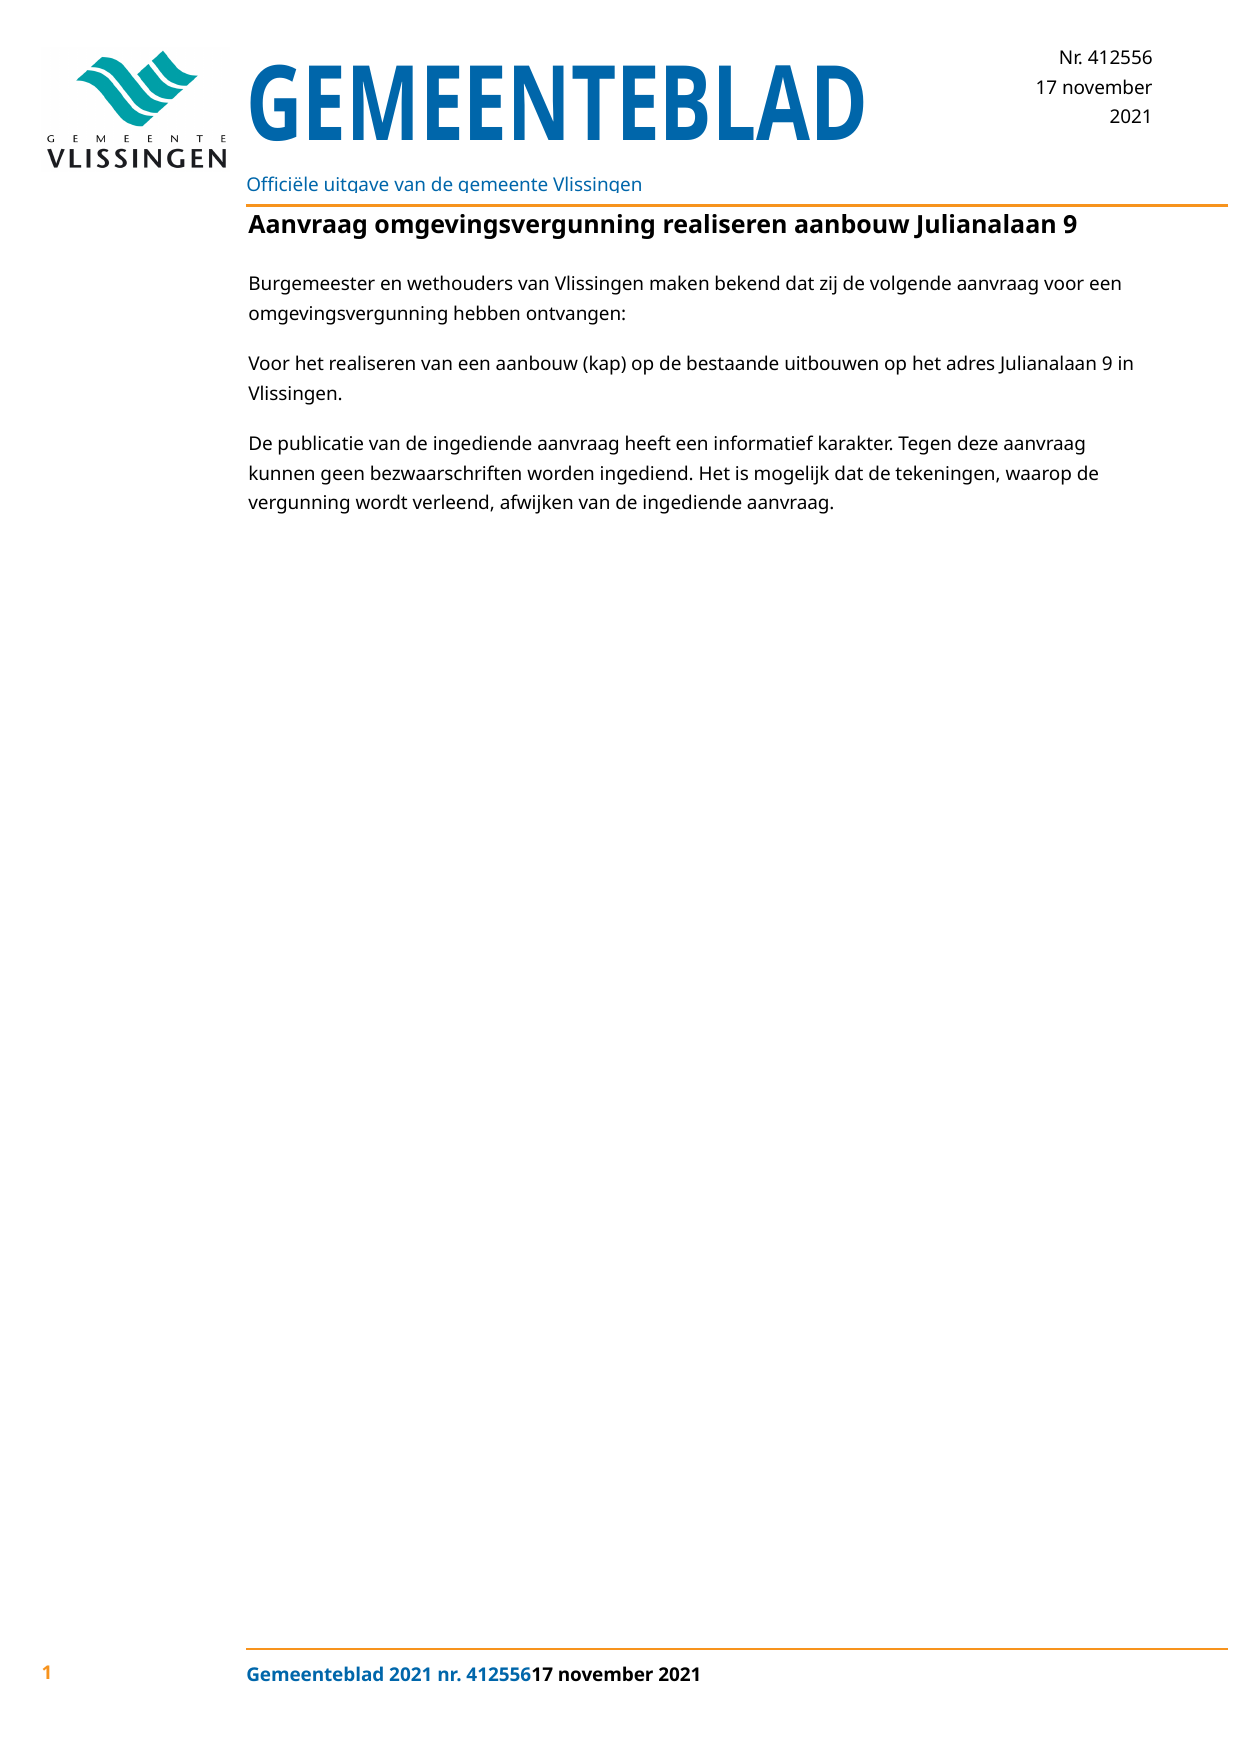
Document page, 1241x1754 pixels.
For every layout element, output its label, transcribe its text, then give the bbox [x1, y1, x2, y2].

text De publicatie van de ingediende aanvraag heeft een informatief karakter. Tegen deze aanvraag kunnen geen bezwaarschriften worden ingediend. Het is mogelijk dat de tekeningen, waarop de vergunning wordt verleend, afwijken van de ingediende aanvraag. [248, 430, 1152, 515]
text Burgemeester en wethouders van Vlissingen maken bekend dat zij de volgende aanvraag voor een omgevingsvergunning hebben ontvangen: [248, 270, 1152, 326]
text Voor het realiseren van een aanbouw (kap) op de bestaande uitbouwen op het adres Julianalaan 9 in Vlissingen. [248, 350, 1152, 406]
picture [41, 47, 231, 172]
text Aanvraag omgevingsvergunning realiseren aanbouw Julianalaan 9 [248, 207, 1152, 241]
